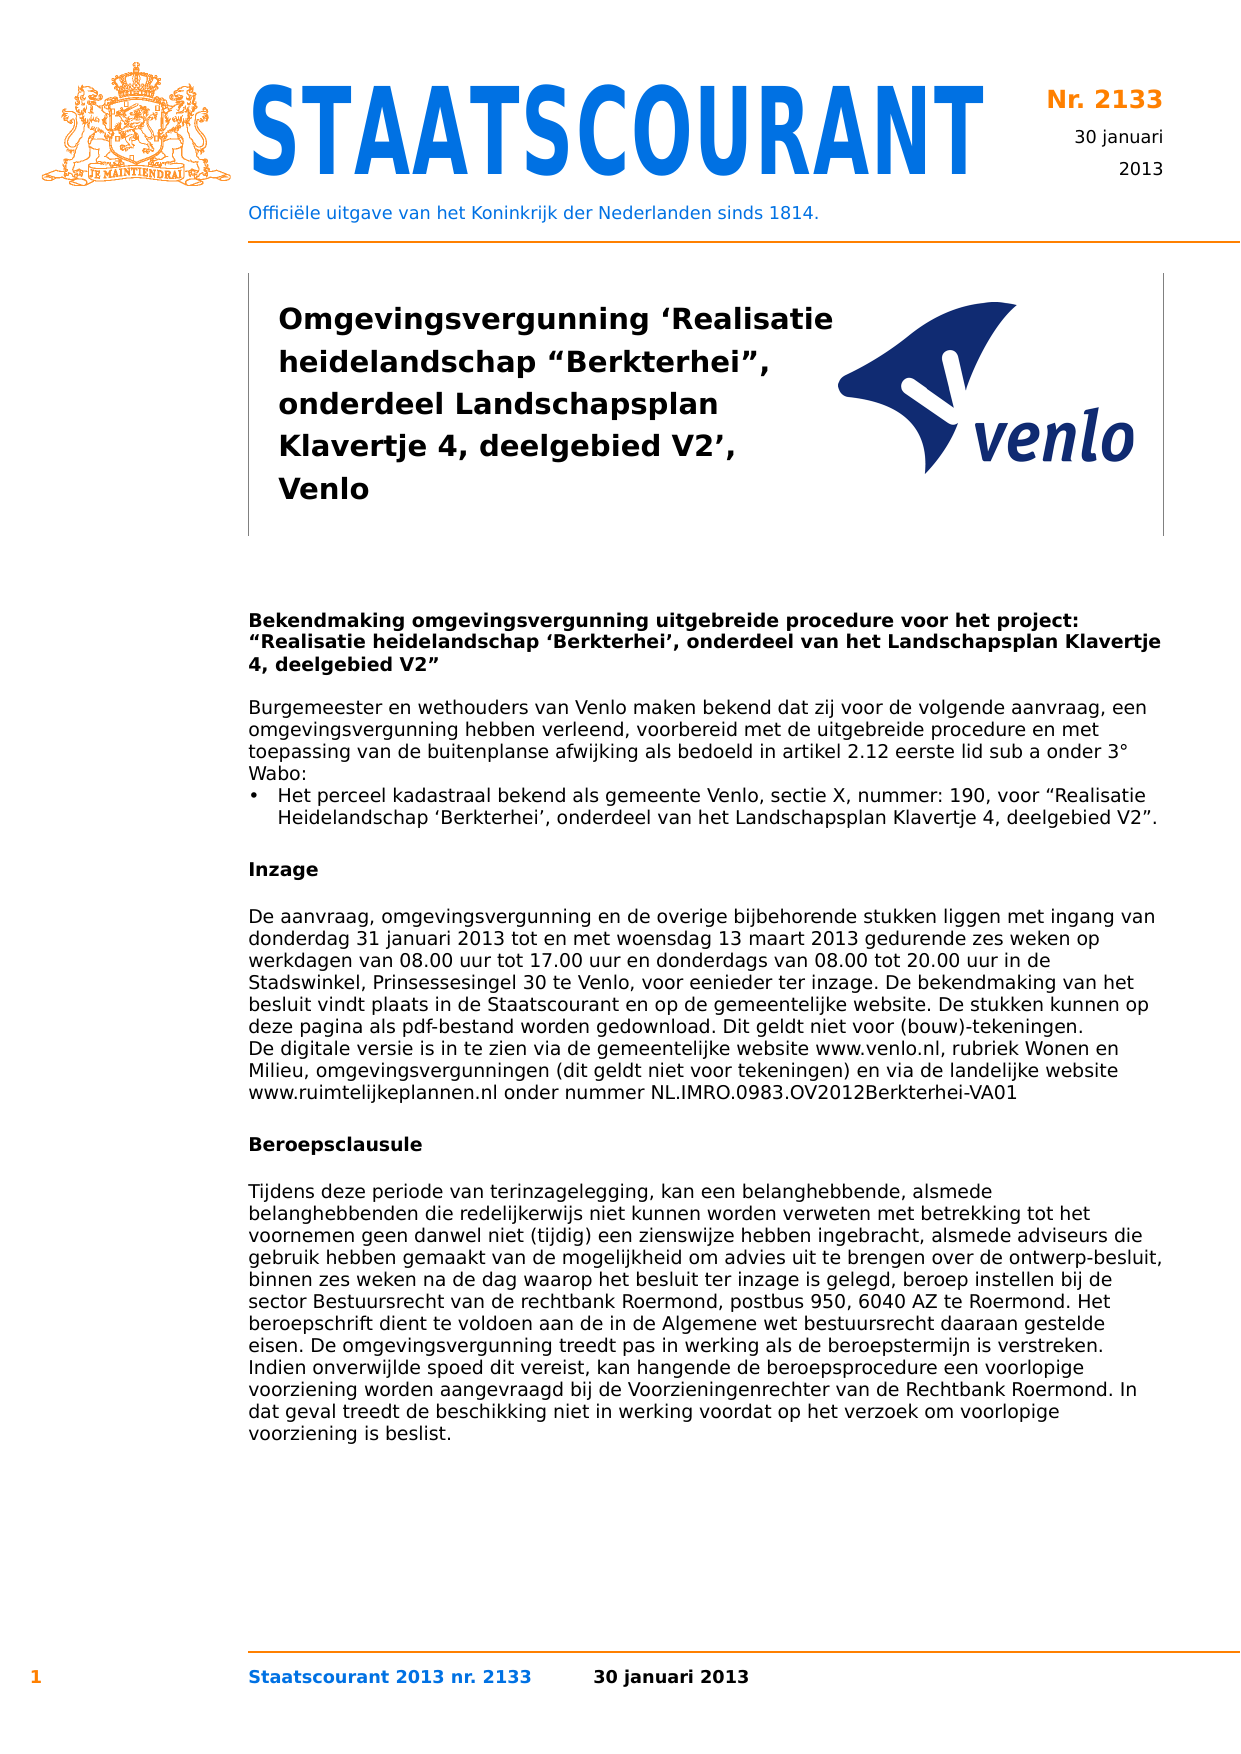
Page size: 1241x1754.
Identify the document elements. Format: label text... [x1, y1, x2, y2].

text “Realisatie heidelandschap ‘Berkterhei’, onderdeel van het Landschapsplan Klavertje 4, deelgebied V2” [248, 631, 1163, 675]
subtitle Omgevingsvergunning ‘Realisatie heidelandschap “Berkterhei”, onderdeel Landschapsplan Klavertje 4, deelgebied V2’, Venlo [249, 273, 1163, 536]
table_cell 2013 [998, 153, 1240, 203]
text Bekendmaking omgevingsvergunning uitgebreide procedure voor het project: [248, 609, 1163, 631]
table_header Nr. 2133 [998, 62, 1240, 121]
table_header STAATSCOURANT [248, 62, 998, 203]
table_cell 30 januari [998, 121, 1240, 153]
subtitle Beroepsclausule [248, 1134, 1163, 1156]
table_header [25, 62, 248, 241]
text De aanvraag, omgevingsvergunning en de overige bijbehorende stukken liggen met ingang van donderdag 31 januari 2013 tot en met woensdag 13 maart 2013 gedurende zes weken op werkdagen van 08.00 uur tot 17.00 uur en donderdags van 08.00 tot 20.00 uur in de Stadswinkel, Prinsessesingel 30 te Venlo, voor eenieder ter inzage. De bekendmaking van het besluit vindt plaats in de Staatscourant en op de gemeentelijke website. De stukken kunnen op deze pagina als pdf-bestand worden gedownload. Dit geldt niet voor (bouw)-tekeningen. [248, 906, 1163, 1038]
text De digitale versie is in te zien via de gemeentelijke website www.venlo.nl, rubriek Wonen en Milieu, omgevingsvergunningen (dit geldt niet voor tekeningen) en via de landelijke website www.ruimtelijkeplannen.nl onder nummer NL.IMRO.0983.OV2012Berkterhei-VA01 [248, 1038, 1163, 1104]
subtitle Inzage [248, 859, 1163, 881]
picture [838, 302, 1134, 474]
picture [41, 62, 231, 186]
text • Het perceel kadastraal bekend als gemeente Venlo, sectie X, nummer: 190, voor “Realisatie Heidelandschap ‘Berkterhei’, onderdeel van het Landschapsplan Klavertje 4, deelgebied V2”. [248, 785, 1163, 829]
text Tijdens deze periode van terinzagelegging, kan een belanghebbende, alsmede belanghebbenden die redelijkerwijs niet kunnen worden verweten met betrekking tot het voornemen geen danwel niet (tijdig) een zienswijze hebben ingebracht, alsmede adviseurs die gebruik hebben gemaakt van de mogelijkheid om advies uit te brengen over de ontwerp-besluit, binnen zes weken na de dag waarop het besluit ter inzage is gelegd, beroep instellen bij de sector Bestuursrecht van de rechtbank Roermond, postbus 950, 6040 AZ te Roermond. Het beroepschrift dient te voldoen aan de in de Algemene wet bestuursrecht daaraan gestelde eisen. De omgevingsvergunning treedt pas in werking als de beroepstermijn is verstreken. Indien onverwijlde spoed dit vereist, kan hangende de beroepsprocedure een voorlopige voorziening worden aangevraagd bij de Voorzieningenrechter van de Rechtbank Roermond. In dat geval treedt de beschikking niet in werking voordat op het verzoek om voorlopige voorziening is beslist. [248, 1181, 1163, 1445]
text Burgemeester en wethouders van Venlo maken bekend dat zij voor de volgende aanvraag, een omgevingsvergunning hebben verleend, voorbereid met de uitgebreide procedure en met toepassing van de buitenplanse afwijking als bedoeld in artikel 2.12 eerste lid sub a onder 3° Wabo: [248, 697, 1163, 785]
table_cell Officiële uitgave van het Koninkrijk der Nederlanden sinds 1814. [248, 203, 1240, 241]
